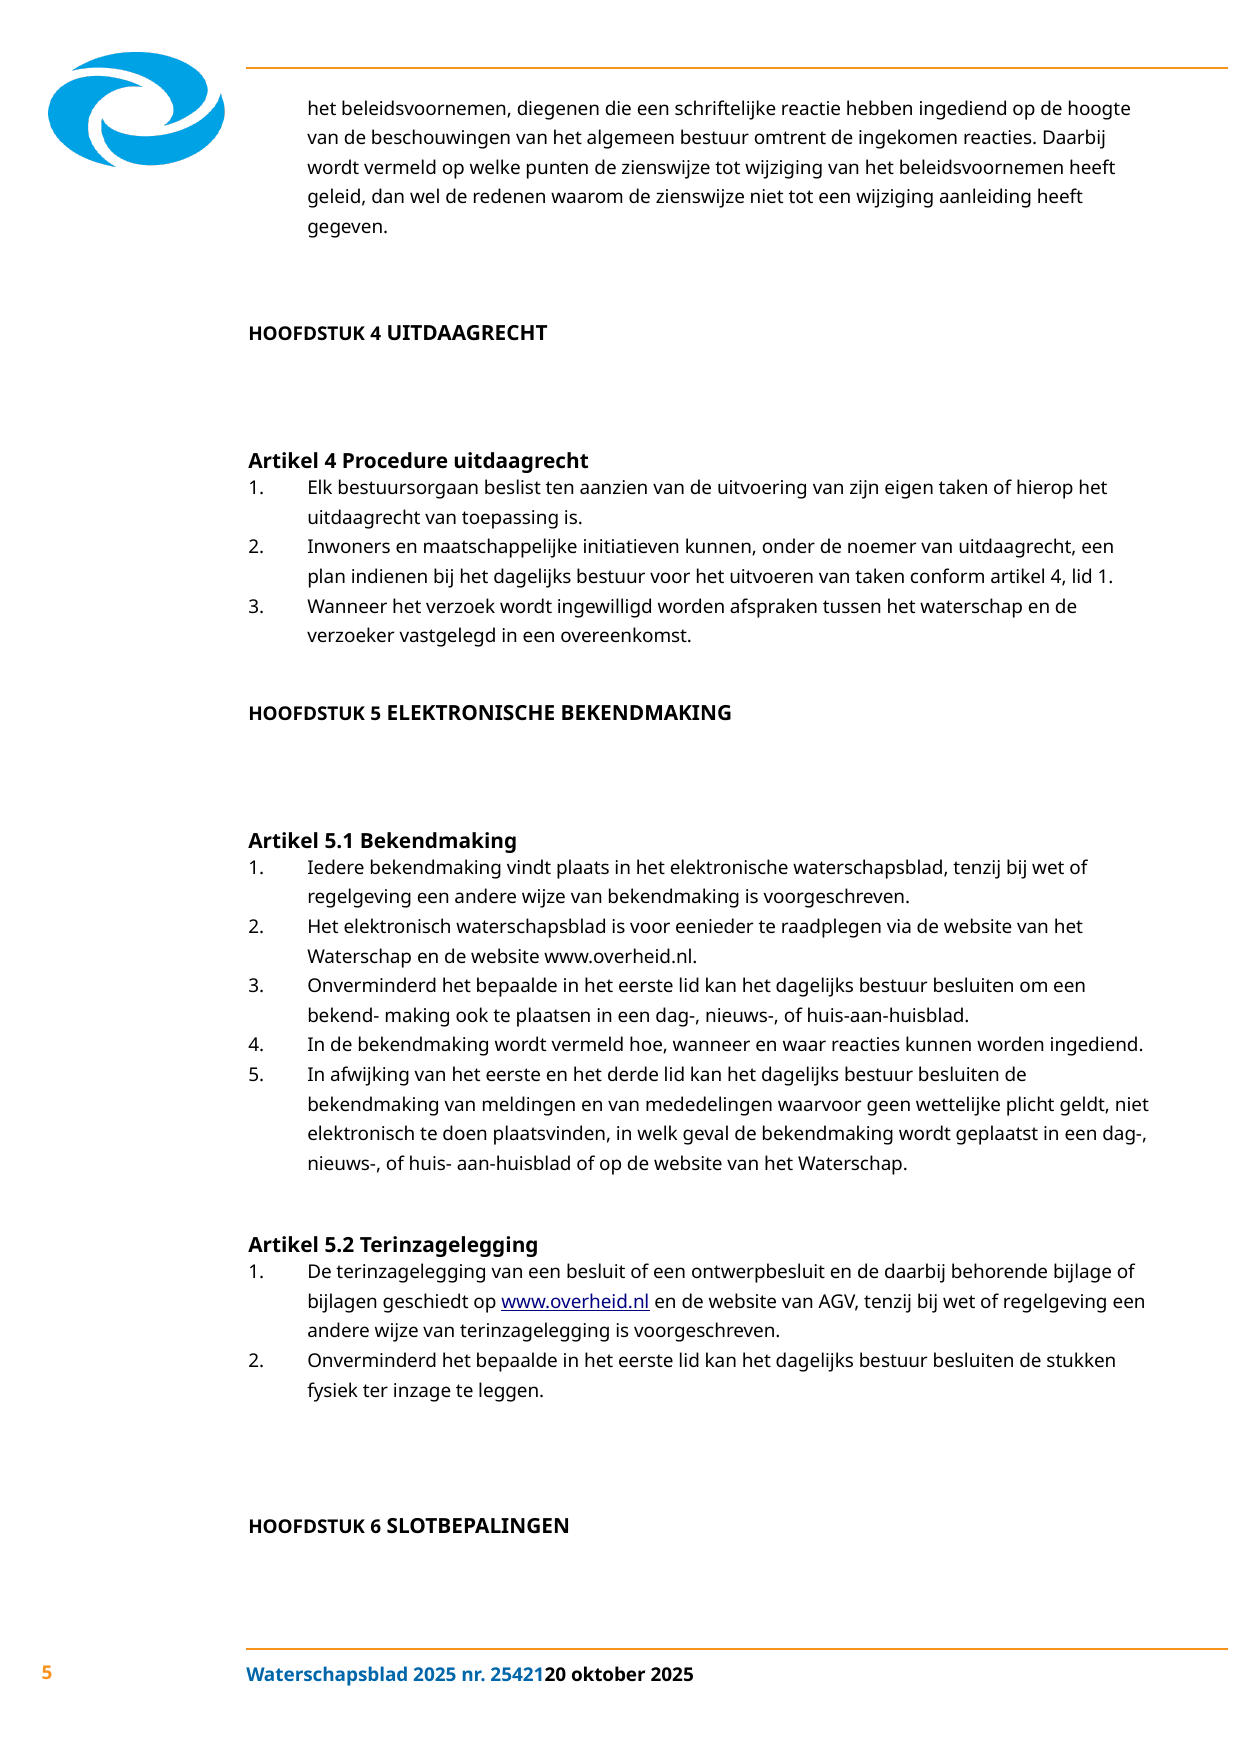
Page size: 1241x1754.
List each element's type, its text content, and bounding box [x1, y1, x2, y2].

list Iedere bekendmaking vindt plaats in het elektronische waterschapsblad, tenzij bij wet of regelgeving een andere wijze van bekendmaking is voorgeschreven. [248, 854, 1152, 909]
list Wanneer het verzoek wordt ingewilligd worden afspraken tussen het waterschap en de verzoeker vastgelegd in een overeenkomst. [248, 593, 1152, 648]
list Onverminderd het bepaalde in het eerste lid kan het dagelijks bestuur besluiten om een bekend- making ook te plaatsen in een dag-, nieuws-, of huis-aan-huisblad. [248, 972, 1152, 1028]
list Het elektronisch waterschapsblad is voor eenieder te raadplegen via de website van het Waterschap en de website www.overheid.nl. [248, 913, 1152, 969]
picture [41, 47, 231, 172]
list In de bekendmaking wordt vermeld hoe, wanneer en waar reacties kunnen worden ingediend. [248, 1032, 1152, 1057]
list het beleidsvoornemen, diegenen die een schriftelijke reactie hebben ingediend op de hoogte van de beschouwingen van het algemeen bestuur omtrent de ingekomen reacties. Daarbij wordt vermeld op welke punten de zienswijze tot wijziging van het beleidsvoornemen heeft geleid, dan wel de redenen waarom de zienswijze niet tot een wijziging aanleiding heeft gegeven. [248, 95, 1152, 239]
text HOOFDSTUK 5 ELEKTRONISCHE BEKENDMAKING [248, 698, 1152, 726]
list Inwoners en maatschappelijke initiatieven kunnen, onder de noemer van uitdaagrecht, een plan indienen bij het dagelijks bestuur voor het uitvoeren van taken conform artikel 4, lid 1. [248, 534, 1152, 589]
list In afwijking van het eerste en het derde lid kan het dagelijks bestuur besluiten de bekendmaking van meldingen en van mededelingen waarvoor geen wettelijke plicht geldt, niet elektronisch te doen plaatsvinden, in welk geval de bekendmaking wordt geplaatst in een dag-, nieuws-, of huis- aan-huisblad of op de website van het Waterschap. [248, 1061, 1152, 1176]
text HOOFDSTUK 4 UITDAAGRECHT [248, 318, 1152, 346]
list De terinzagelegging van een besluit of een ontwerpbesluit en de daarbij behorende bijlage of bijlagen geschiedt op www.overheid.nl en de website van AGV, tenzij bij wet of regelgeving een andere wijze van terinzagelegging is voorgeschreven. [248, 1258, 1152, 1343]
text Artikel 5.1 Bekendmaking [248, 826, 1152, 854]
list Onverminderd het bepaalde in het eerste lid kan het dagelijks bestuur besluiten de stukken fysiek ter inzage te leggen. [248, 1347, 1152, 1402]
text Artikel 4 Procedure uitdaagrecht [248, 446, 1152, 474]
text HOOFDSTUK 6 SLOTBEPALINGEN [248, 1511, 1152, 1539]
text Artikel 5.2 Terinzagelegging [248, 1230, 1152, 1258]
list Elk bestuursorgaan beslist ten aanzien van de uitvoering van zijn eigen taken of hierop het uitdaagrecht van toepassing is. [248, 474, 1152, 530]
